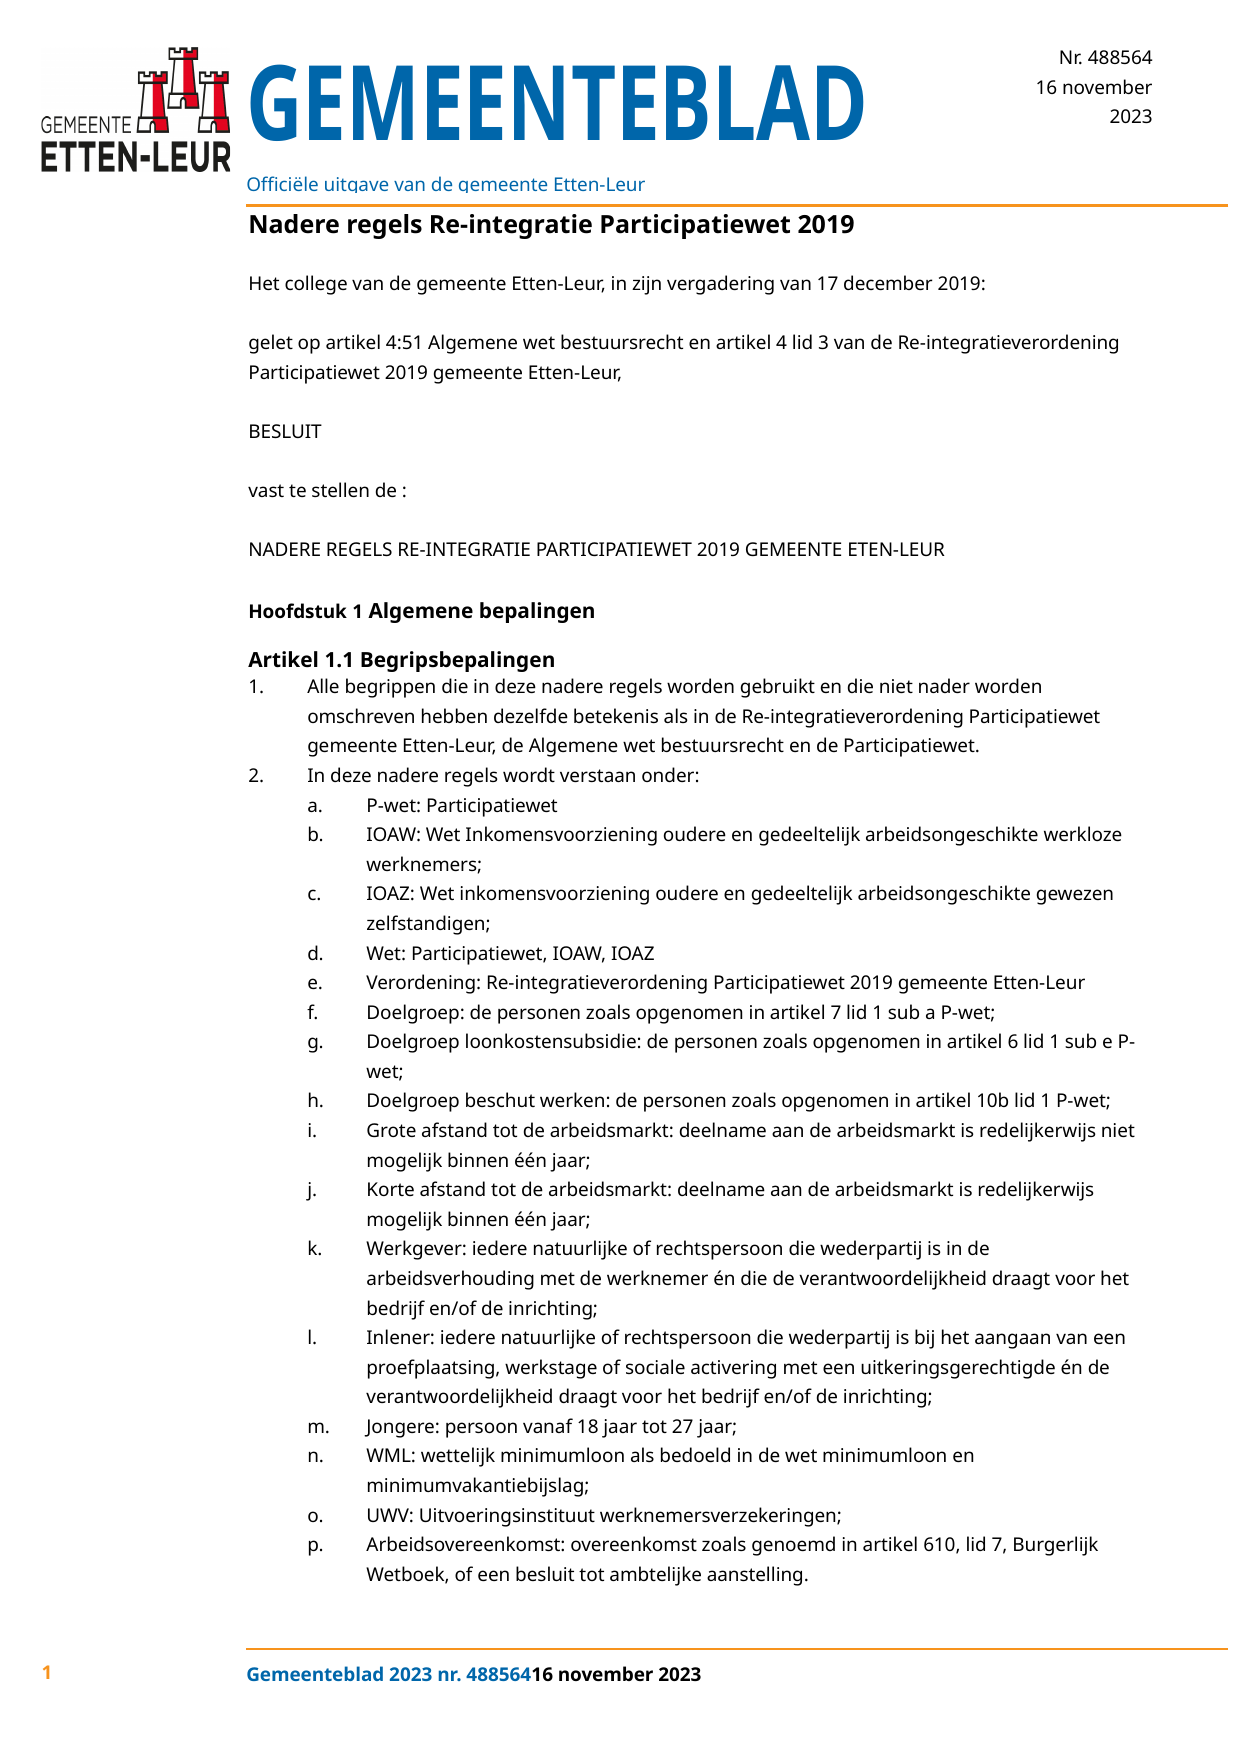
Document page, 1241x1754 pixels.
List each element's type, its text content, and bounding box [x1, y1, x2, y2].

list Doelgroep loonkostensubsidie: de personen zoals opgenomen in artikel 6 lid 1 sub e P-wet; [307, 1028, 1152, 1084]
picture [41, 47, 231, 172]
list Grote afstand tot de arbeidsmarkt: deelname aan de arbeidsmarkt is redelijkerwijs niet mogelijk binnen één jaar; [307, 1117, 1152, 1172]
text vast te stellen de : [248, 477, 1152, 503]
text Het college van de gemeente Etten-Leur, in zijn vergadering van 17 december 2019: [248, 270, 1152, 296]
text Nadere regels Re-integratie Participatiewet 2019 [248, 207, 1152, 241]
list Doelgroep: de personen zoals opgenomen in artikel 7 lid 1 sub a P-wet; [307, 999, 1152, 1024]
list P-wet: Participatiewet [307, 792, 1152, 817]
list Werkgever: iedere natuurlijke of rechtspersoon die wederpartij is in de arbeidsverhouding met de werknemer én die de verantwoordelijkheid draagt voor het bedrijf en/of de inrichting; [307, 1236, 1152, 1320]
list Verordening: Re-integratieverordening Participatiewet 2019 gemeente Etten-Leur [307, 969, 1152, 995]
list Alle begrippen die in deze nadere regels worden gebruikt en die niet nader worden omschreven hebben dezelfde betekenis als in de Re-integratieverordening Participatiewet gemeente Etten-Leur, de Algemene wet bestuursrecht en de Participatiewet. [248, 673, 1152, 758]
text BESLUIT [248, 418, 1152, 444]
list Arbeidsovereenkomst: overeenkomst zoals genoemd in artikel 610, lid 7, Burgerlijk Wetboek, of een besluit tot ambtelijke aanstelling. [307, 1531, 1152, 1587]
list Inlener: iedere natuurlijke of rechtspersoon die wederpartij is bij het aangaan van een proefplaatsing, werkstage of sociale activering met een uitkeringsgerechtigde én de verantwoordelijkheid draagt voor het bedrijf en/of de inrichting; [307, 1324, 1152, 1409]
text NADERE REGELS RE-INTEGRATIE PARTICIPATIEWET 2019 GEMEENTE ETEN-LEUR [248, 537, 1152, 562]
text Artikel 1.1 Begripsbepalingen [248, 645, 1152, 673]
list Jongere: persoon vanaf 18 jaar tot 27 jaar; [307, 1413, 1152, 1439]
list In deze nadere regels wordt verstaan onder: [248, 762, 1152, 788]
list UWV: Uitvoeringsinstituut werknemersverzekeringen; [307, 1502, 1152, 1527]
list Doelgroep beschut werken: de personen zoals opgenomen in artikel 10b lid 1 P-wet; [307, 1088, 1152, 1113]
list Korte afstand tot de arbeidsmarkt: deelname aan de arbeidsmarkt is redelijkerwijs mogelijk binnen één jaar; [307, 1176, 1152, 1232]
text gelet op artikel 4:51 Algemene wet bestuursrecht en artikel 4 lid 3 van de Re-integratieverordening Participatiewet 2019 gemeente Etten-Leur, [248, 329, 1152, 385]
list WML: wettelijk minimumloon als bedoeld in de wet minimumloon en minimumvakantiebijslag; [307, 1443, 1152, 1498]
list Wet: Participatiewet, IOAW, IOAZ [307, 940, 1152, 965]
text Hoofdstuk 1 Algemene bepalingen [248, 596, 1152, 624]
list IOAZ: Wet inkomensvoorziening oudere en gedeeltelijk arbeidsongeschikte gewezen zelfstandigen; [307, 881, 1152, 936]
list IOAW: Wet Inkomensvoorziening oudere en gedeeltelijk arbeidsongeschikte werkloze werknemers; [307, 821, 1152, 877]
